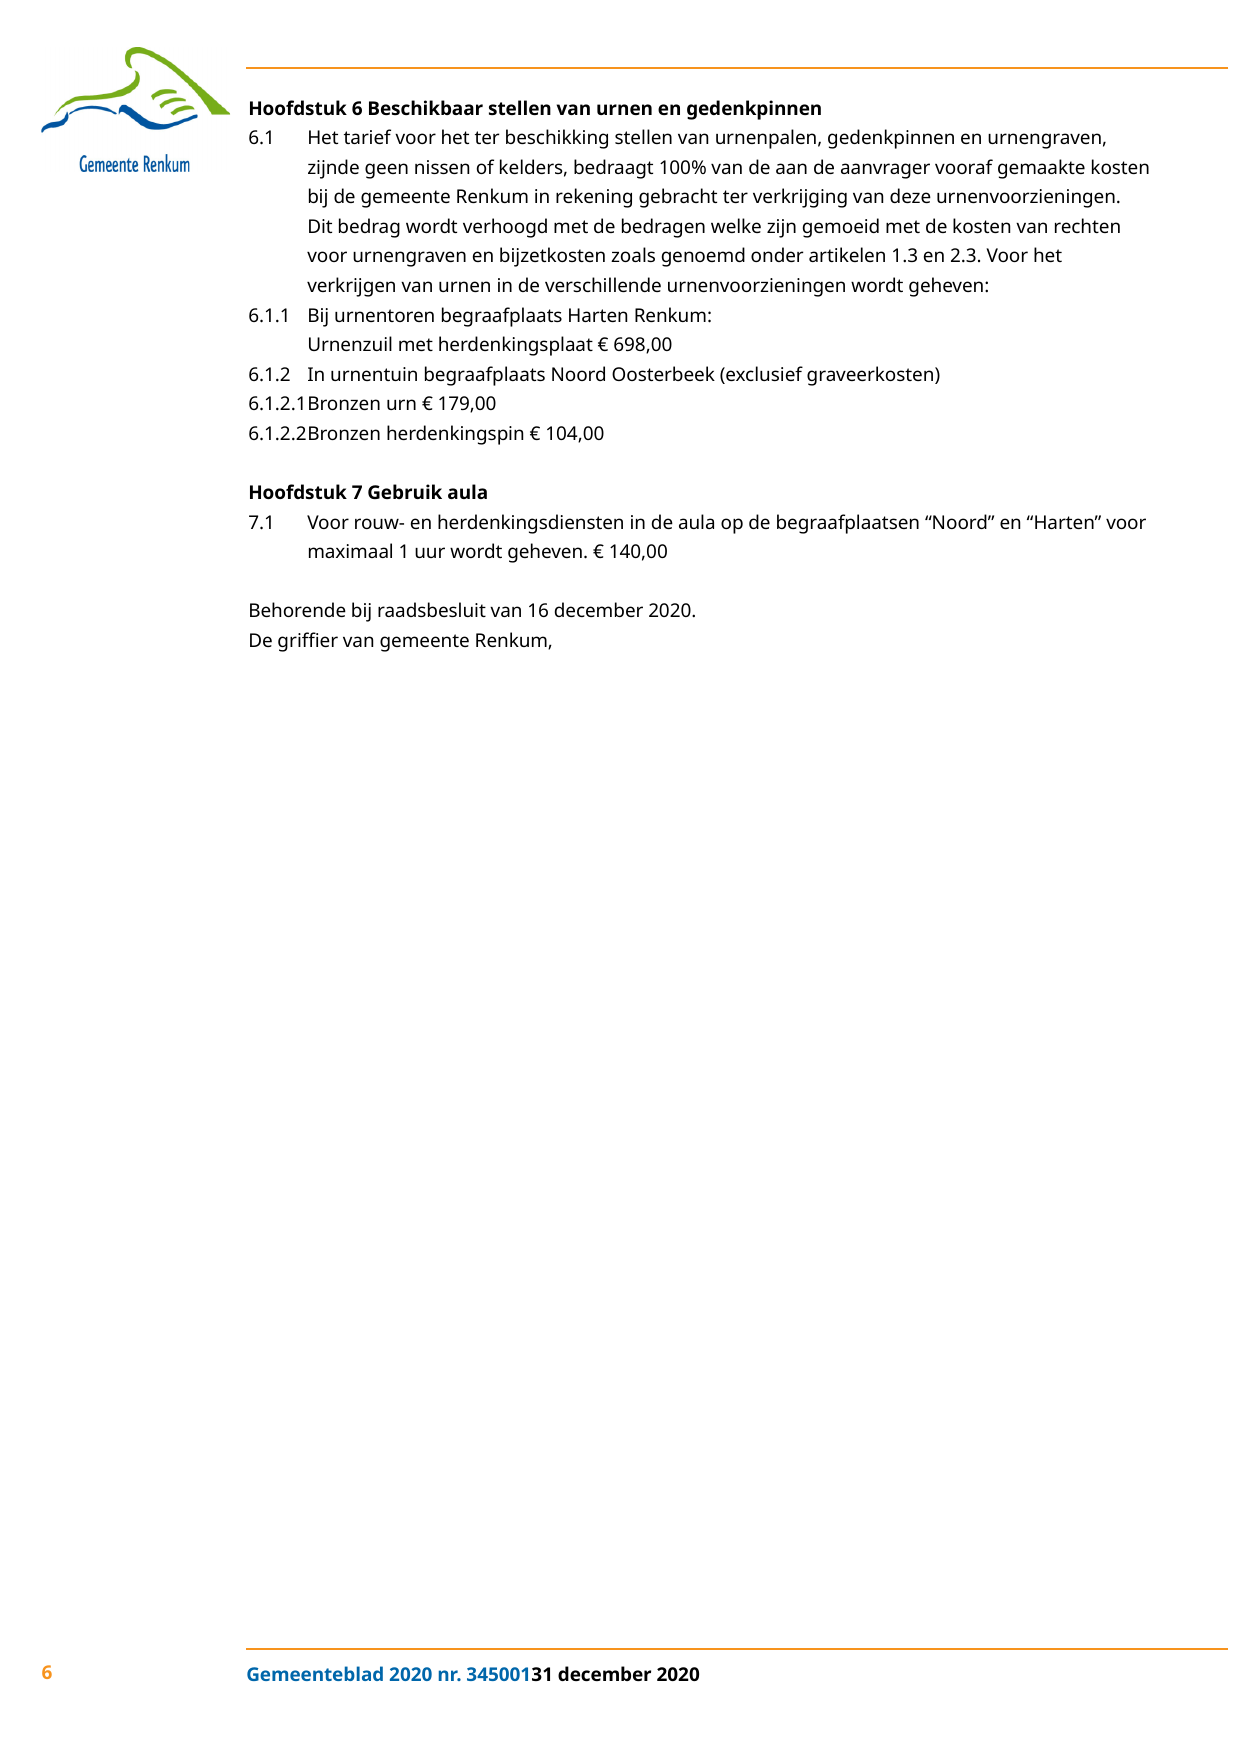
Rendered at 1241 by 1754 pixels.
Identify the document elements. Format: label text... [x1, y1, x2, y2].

text Hoofdstuk 6 Beschikbaar stellen van urnen en gedenkpinnen [248, 95, 1152, 121]
text Behorende bij raadsbesluit van 16 december 2020. [248, 598, 1152, 623]
picture [41, 47, 231, 172]
list Bij urnentoren begraafplaats Harten Renkum: [248, 302, 1152, 328]
list Urnenzuil met herdenkingsplaat € 698,00 [248, 331, 1152, 357]
text De griffier van gemeente Renkum, [248, 627, 1152, 653]
list In urnentuin begraafplaats Noord Oosterbeek (exclusief graveerkosten) [248, 361, 1152, 387]
text Hoofdstuk 7 Gebruik aula [248, 479, 1152, 505]
list Bronzen herdenkingspin € 104,00 [248, 420, 1152, 446]
list Het tarief voor het ter beschikking stellen van urnenpalen, gedenkpinnen en urnengraven, zijnde geen nissen of kelders, bedraagt 100% van de aan de aanvrager vooraf gemaakte kosten bij de gemeente Renkum in rekening gebracht ter verkrijging van deze urnenvoorzieningen. Dit bedrag wordt verhoogd met de bedragen welke zijn gemoeid met de kosten van rechten voor urnengraven en bijzetkosten zoals genoemd onder artikelen 1.3 en 2.3. Voor het verkrijgen van urnen in de verschillende urnenvoorzieningen wordt geheven: [248, 124, 1152, 298]
list Voor rouw- en herdenkingsdiensten in de aula op de begraafplaatsen “Noord” en “Harten” voor maximaal 1 uur wordt geheven. € 140,00 [248, 509, 1152, 564]
list Bronzen urn € 179,00 [248, 391, 1152, 416]
